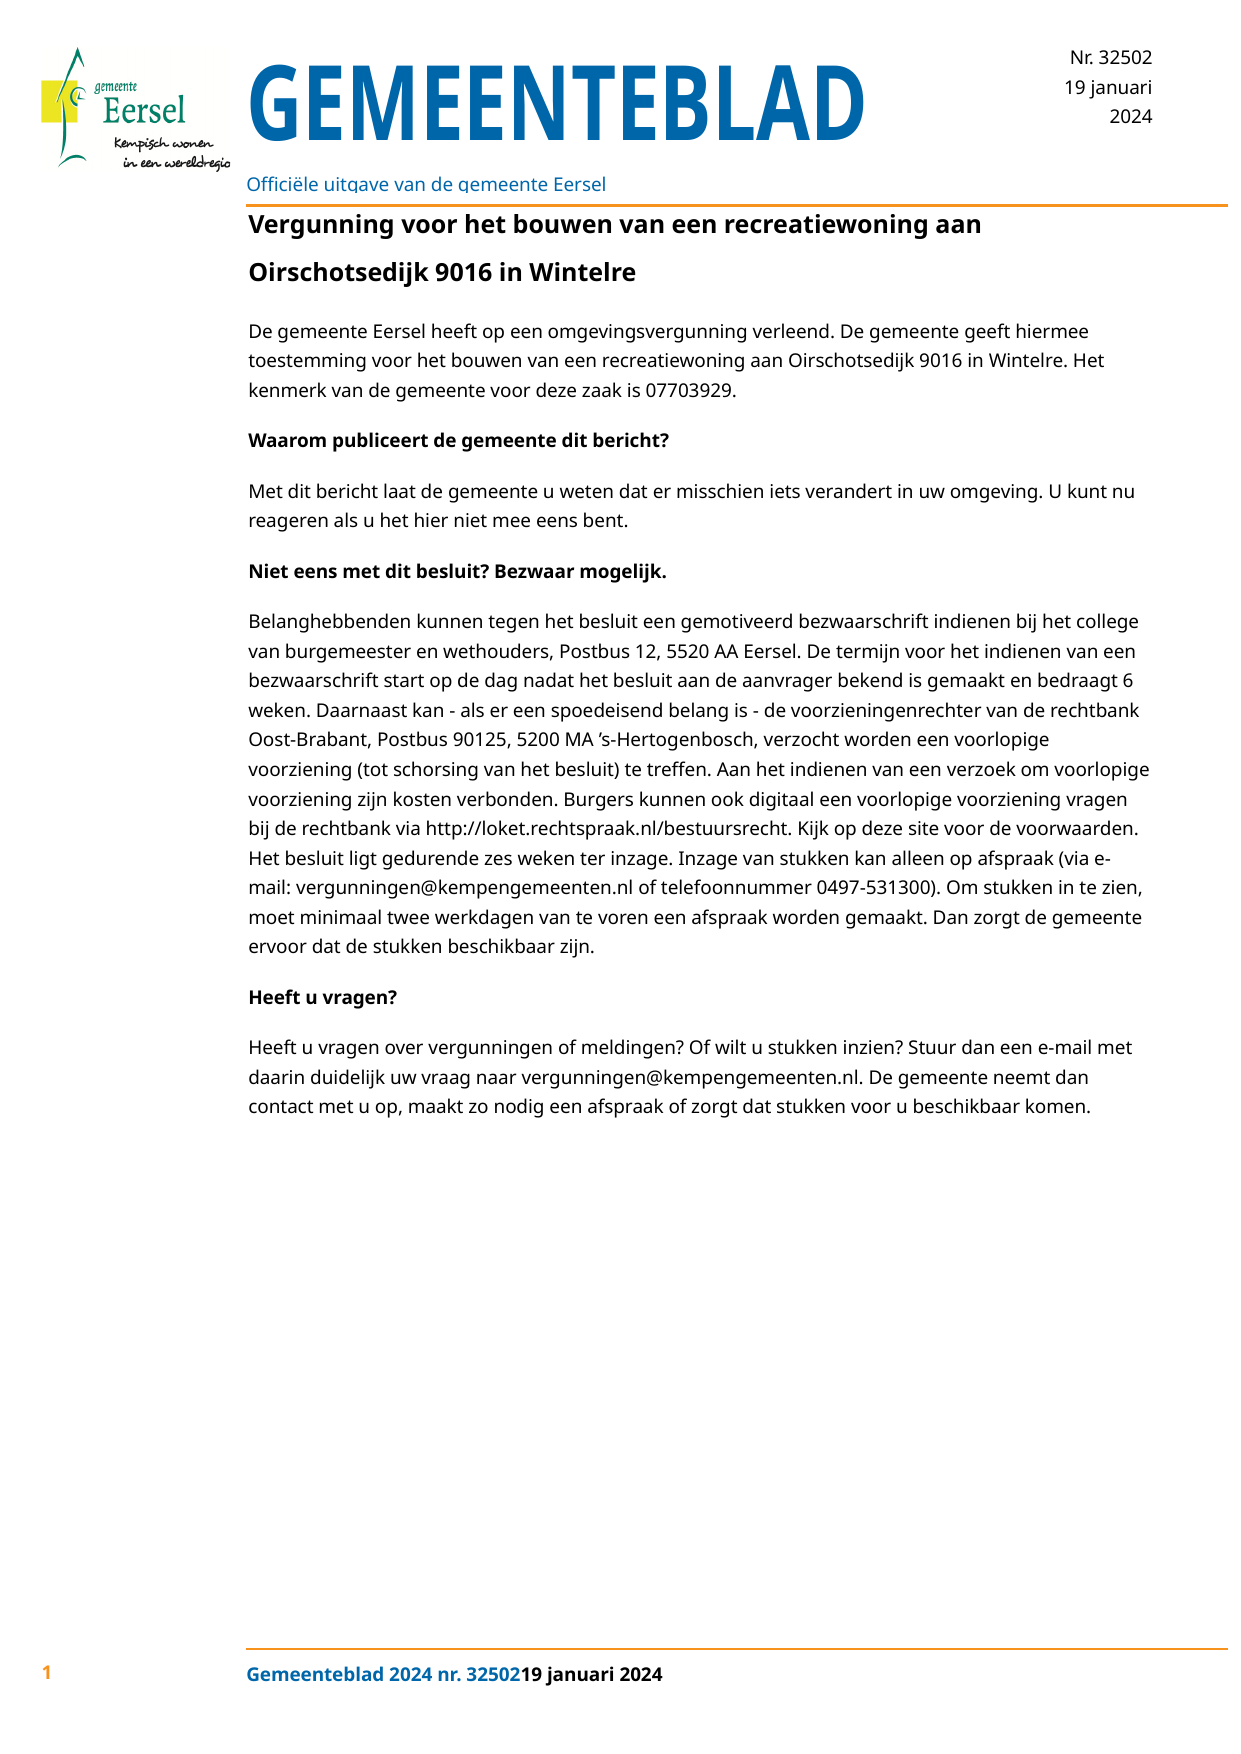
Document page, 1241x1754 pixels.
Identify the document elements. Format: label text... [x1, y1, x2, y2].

text Niet eens met dit besluit? Bezwaar mogelijk. [248, 558, 1152, 584]
text Belanghebbenden kunnen tegen het besluit een gemotiveerd bezwaarschrift indienen bij het college van burgemeester en wethouders, Postbus 12, 5520 AA Eersel. De termijn voor het indienen van een bezwaarschrift start op de dag nadat het besluit aan de aanvrager bekend is gemaakt en bedraagt 6 weken. Daarnaast kan - als er een spoedeisend belang is - de voorzieningenrechter van de rechtbank Oost-Brabant, Postbus 90125, 5200 MA ’s-Hertogenbosch, verzocht worden een voorlopige voorziening (tot schorsing van het besluit) te treffen. Aan het indienen van een verzoek om voorlopige voorziening zijn kosten verbonden. Burgers kunnen ook digitaal een voorlopige voorziening vragen bij de rechtbank via http://loket.rechtspraak.nl/bestuursrecht. Kijk op deze site voor de voorwaarden. Het besluit ligt gedurende zes weken ter inzage. Inzage van stukken kan alleen op afspraak (via e-mail: vergunningen@kempengemeenten.nl of telefoonnummer 0497-531300). Om stukken in te zien, moet minimaal twee werkdagen van te voren een afspraak worden gemaakt. Dan zorgt de gemeente ervoor dat de stukken beschikbaar zijn. [248, 608, 1152, 959]
text Heeft u vragen over vergunningen of meldingen? Of wilt u stukken inzien? Stuur dan een e-mail met daarin duidelijk uw vraag naar vergunningen@kempengemeenten.nl. De gemeente neemt dan contact met u op, maakt zo nodig een afspraak of zorgt dat stukken voor u beschikbaar komen. [248, 1034, 1152, 1119]
text De gemeente Eersel heeft op een omgevingsvergunning verleend. De gemeente geeft hiermee toestemming voor het bouwen van een recreatiewoning aan Oirschotsedijk 9016 in Wintelre. Het kenmerk van de gemeente voor deze zaak is 07703929. [248, 318, 1152, 403]
text Met dit bericht laat de gemeente u weten dat er misschien iets verandert in uw omgeving. U kunt nu reageren als u het hier niet mee eens bent. [248, 478, 1152, 533]
text Heeft u vragen? [248, 984, 1152, 1010]
picture [41, 47, 231, 172]
text Waarom publiceert de gemeente dit bericht? [248, 427, 1152, 453]
text Vergunning voor het bouwen van een recreatiewoning aan Oirschotsedijk 9016 in Wintelre [248, 207, 1152, 288]
